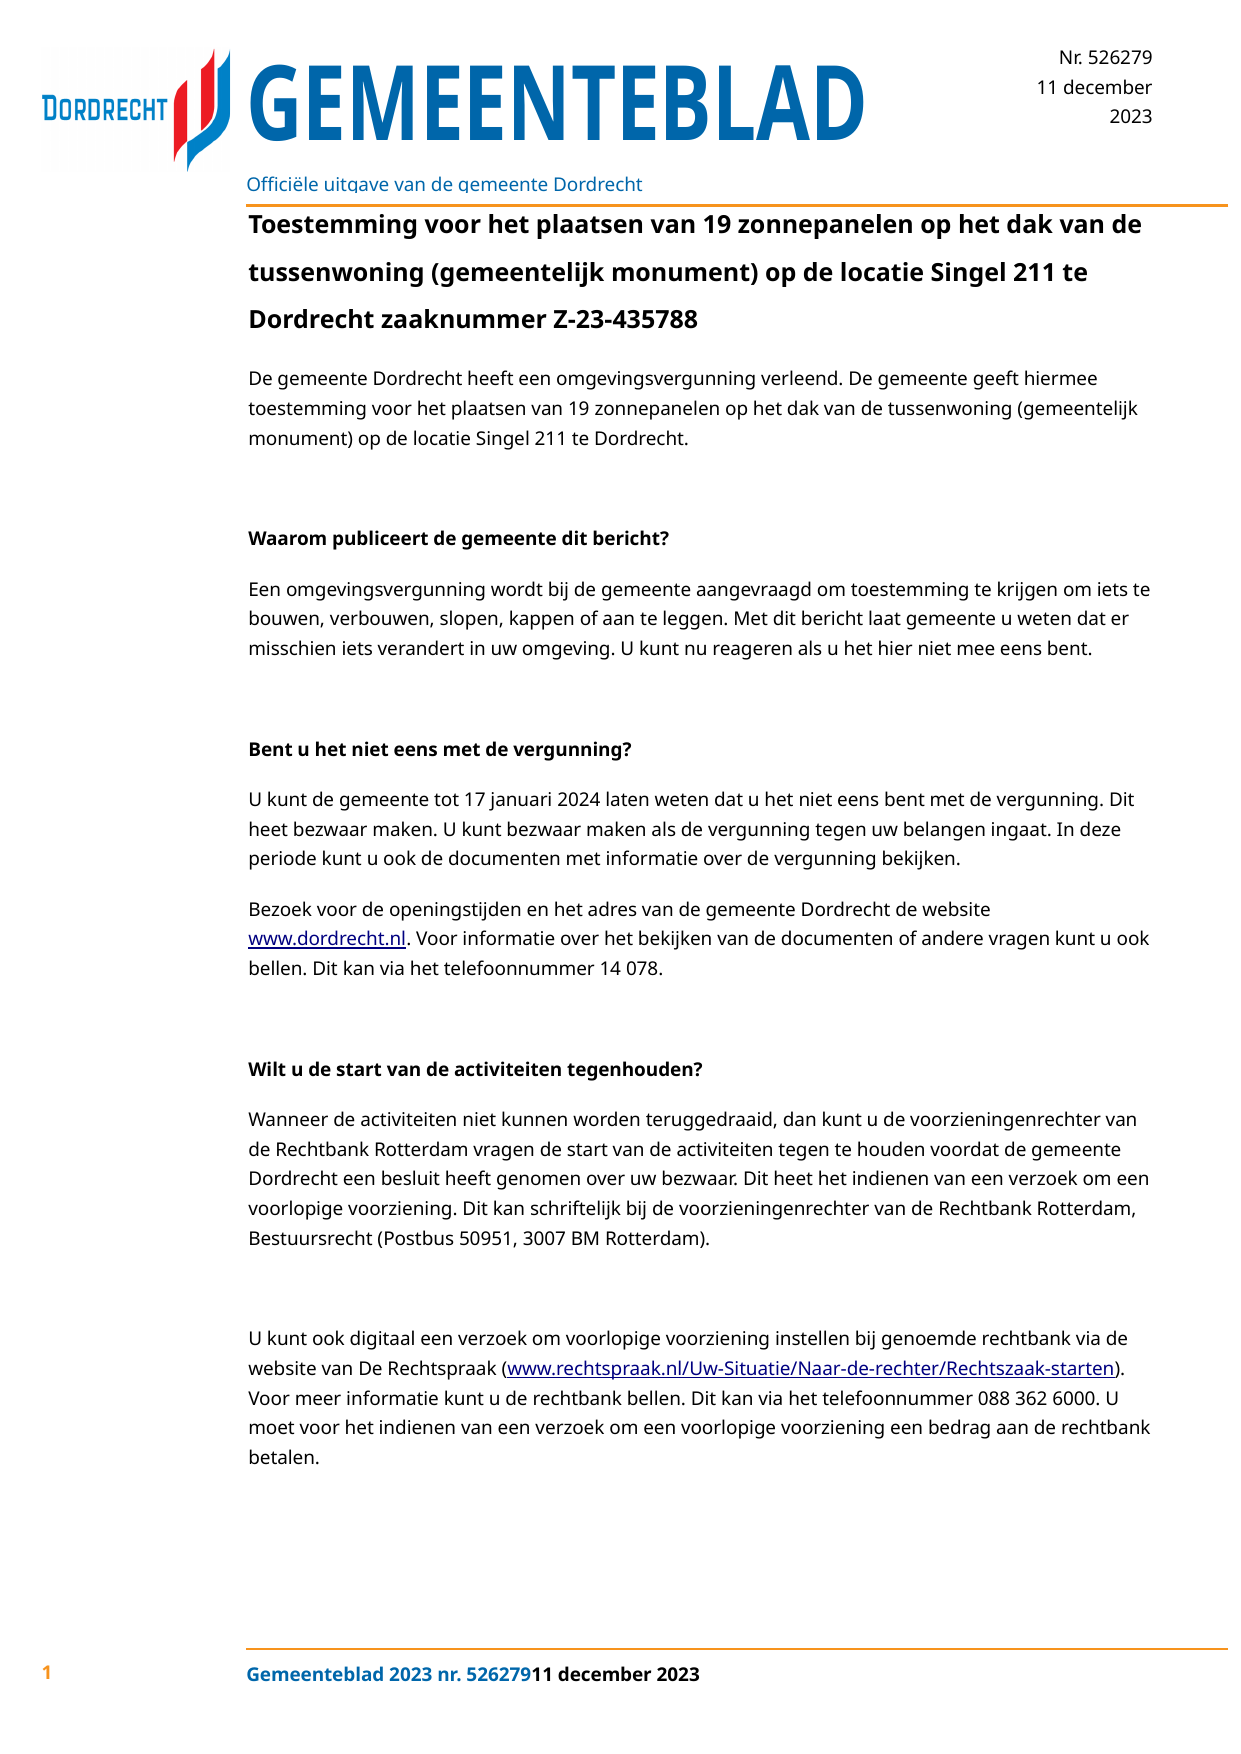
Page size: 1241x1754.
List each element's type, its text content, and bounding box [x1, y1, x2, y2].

text Wilt u de start van de activiteiten tegenhouden? [248, 1056, 1152, 1082]
text Een omgevingsvergunning wordt bij de gemeente aangevraagd om toestemming te krijgen om iets te bouwen, verbouwen, slopen, kappen of aan te leggen. Met dit bericht laat gemeente u weten dat er misschien iets verandert in uw omgeving. U kunt nu reageren als u het hier niet mee eens bent. [248, 576, 1152, 661]
picture [41, 47, 231, 172]
text U kunt ook digitaal een verzoek om voorlopige voorziening instellen bij genoemde rechtbank via de website van De Rechtspraak (www.rechtspraak.nl/Uw-Situatie/Naar-de-rechter/Rechtszaak-starten). Voor meer informatie kunt u de rechtbank bellen. Dit kan via het telefoonnummer 088 362 6000. U moet voor het indienen van een verzoek om een voorlopige voorziening een bedrag aan de rechtbank betalen. [248, 1326, 1152, 1469]
text Bent u het niet eens met de vergunning? [248, 736, 1152, 762]
text Toestemming voor het plaatsen van 19 zonnepanelen op het dak van de tussenwoning (gemeentelijk monument) op de locatie Singel 211 te Dordrecht zaaknummer Z-23-435788 [248, 207, 1152, 336]
text Waarom publiceert de gemeente dit bericht? [248, 526, 1152, 551]
text Wanneer de activiteiten niet kunnen worden teruggedraaid, dan kunt u de voorzieningenrechter van de Rechtbank Rotterdam vragen de start van de activiteiten tegen te houden voordat de gemeente Dordrecht een besluit heeft genomen over uw bezwaar. Dit heet het indienen van een verzoek om een voorlopige voorziening. Dit kan schriftelijk bij de voorzieningenrechter van de Rechtbank Rotterdam, Bestuursrecht (Postbus 50951, 3007 BM Rotterdam). [248, 1106, 1152, 1250]
text U kunt de gemeente tot 17 januari 2024 laten weten dat u het niet eens bent met de vergunning. Dit heet bezwaar maken. U kunt bezwaar maken als de vergunning tegen uw belangen ingaat. In deze periode kunt u ook de documenten met informatie over de vergunning bekijken. [248, 786, 1152, 871]
text De gemeente Dordrecht heeft een omgevingsvergunning verleend. De gemeente geeft hiermee toestemming voor het plaatsen van 19 zonnepanelen op het dak van de tussenwoning (gemeentelijk monument) op de locatie Singel 211 te Dordrecht. [248, 366, 1152, 450]
text Bezoek voor de openingstijden en het adres van de gemeente Dordrecht de website www.dordrecht.nl. Voor informatie over het bekijken van de documenten of andere vragen kunt u ook bellen. Dit kan via het telefoonnummer 14 078. [248, 896, 1152, 981]
